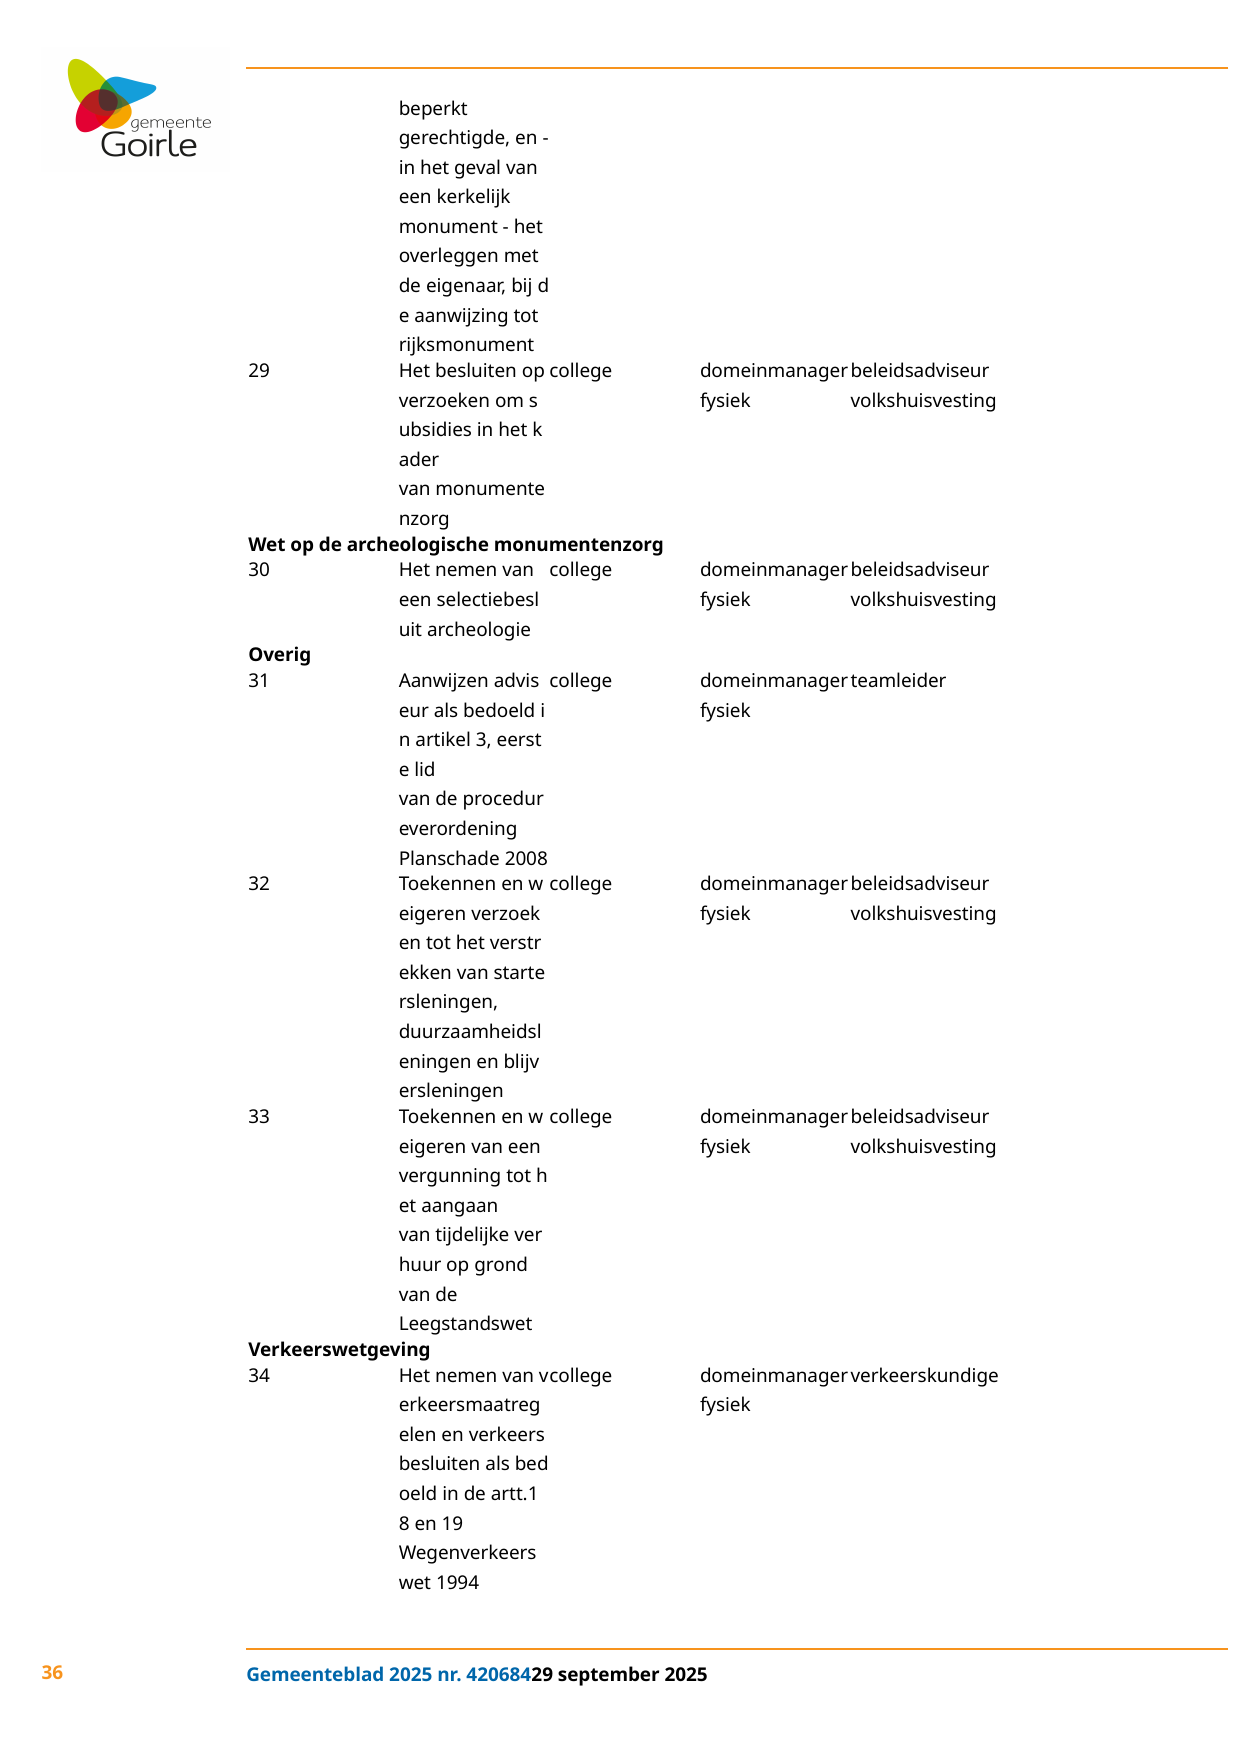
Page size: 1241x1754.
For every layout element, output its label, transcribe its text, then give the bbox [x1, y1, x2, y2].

table_cell 34 [248, 1362, 398, 1594]
table_cell beperkt gerechtigde, en - in het geval van een kerkelijk monument - het overleggen met de eigenaar, bij de aanwijzing tot rijksmonument [399, 95, 549, 357]
table_cell college [549, 667, 700, 870]
table_cell Toekennen en weigeren verzoeken tot het verstrekken van startersleningen, duurzaamheidsleningen en blijversleningen [399, 870, 549, 1103]
table_cell 33 [248, 1103, 398, 1336]
table_cell 30 [248, 557, 398, 641]
table_cell [549, 95, 700, 357]
table_cell beleidsadviseur volkshuisvesting [850, 357, 1001, 531]
table_cell domeinmanager fysiek [700, 1103, 850, 1336]
table_cell [1001, 1362, 1152, 1594]
table_cell Aanwijzen adviseur als bedoeld in artikel 3, eerste lid van de procedureverordening Planschade 2008 [399, 667, 549, 870]
table_cell college [549, 1362, 700, 1594]
table_cell domeinmanager fysiek [700, 357, 850, 531]
table_cell beleidsadviseur volkshuisvesting [850, 557, 1001, 641]
table_cell [1001, 557, 1152, 641]
table_cell Overig [248, 641, 1152, 667]
table_cell Toekennen en weigeren van een vergunning tot het aangaan van tijdelijke verhuur op grond van de Leegstandswet [399, 1103, 549, 1336]
table_cell college [549, 357, 700, 531]
table_cell [1001, 95, 1152, 357]
table_cell [1001, 357, 1152, 531]
table_cell Het besluiten op verzoeken om subsidies in het kader van monumentenzorg [399, 357, 549, 531]
table_cell domeinmanager fysiek [700, 870, 850, 1103]
table_cell 31 [248, 667, 398, 870]
table_cell [1001, 870, 1152, 1103]
table_cell Het nemen van verkeersmaatregelen en verkeersbesluiten als bedoeld in de artt.18 en 19 Wegenverkeerswet 1994 [399, 1362, 549, 1594]
table_cell [1001, 1103, 1152, 1336]
picture [41, 47, 231, 172]
table_cell Verkeerswetgeving [248, 1336, 1152, 1362]
table_cell college [549, 557, 700, 641]
table_cell [248, 95, 398, 357]
table_cell domeinmanager fysiek [700, 557, 850, 641]
table_cell 29 [248, 357, 398, 531]
table_cell Het nemen van een selectiebesluit archeologie [399, 557, 549, 641]
table_cell college [549, 870, 700, 1103]
table_cell [700, 95, 850, 357]
table_cell [850, 95, 1001, 357]
table_cell verkeerskundige [850, 1362, 1001, 1594]
table_cell beleidsadviseur volkshuisvesting [850, 870, 1001, 1103]
table_cell domeinmanager fysiek [700, 667, 850, 870]
table_cell teamleider [850, 667, 1001, 870]
table_cell domeinmanager fysiek [700, 1362, 850, 1594]
table_cell college [549, 1103, 700, 1336]
table_cell Wet op de archeologische monumentenzorg [248, 531, 1152, 557]
table_cell 32 [248, 870, 398, 1103]
table_cell beleidsadviseur volkshuisvesting [850, 1103, 1001, 1336]
table_cell [1001, 667, 1152, 870]
